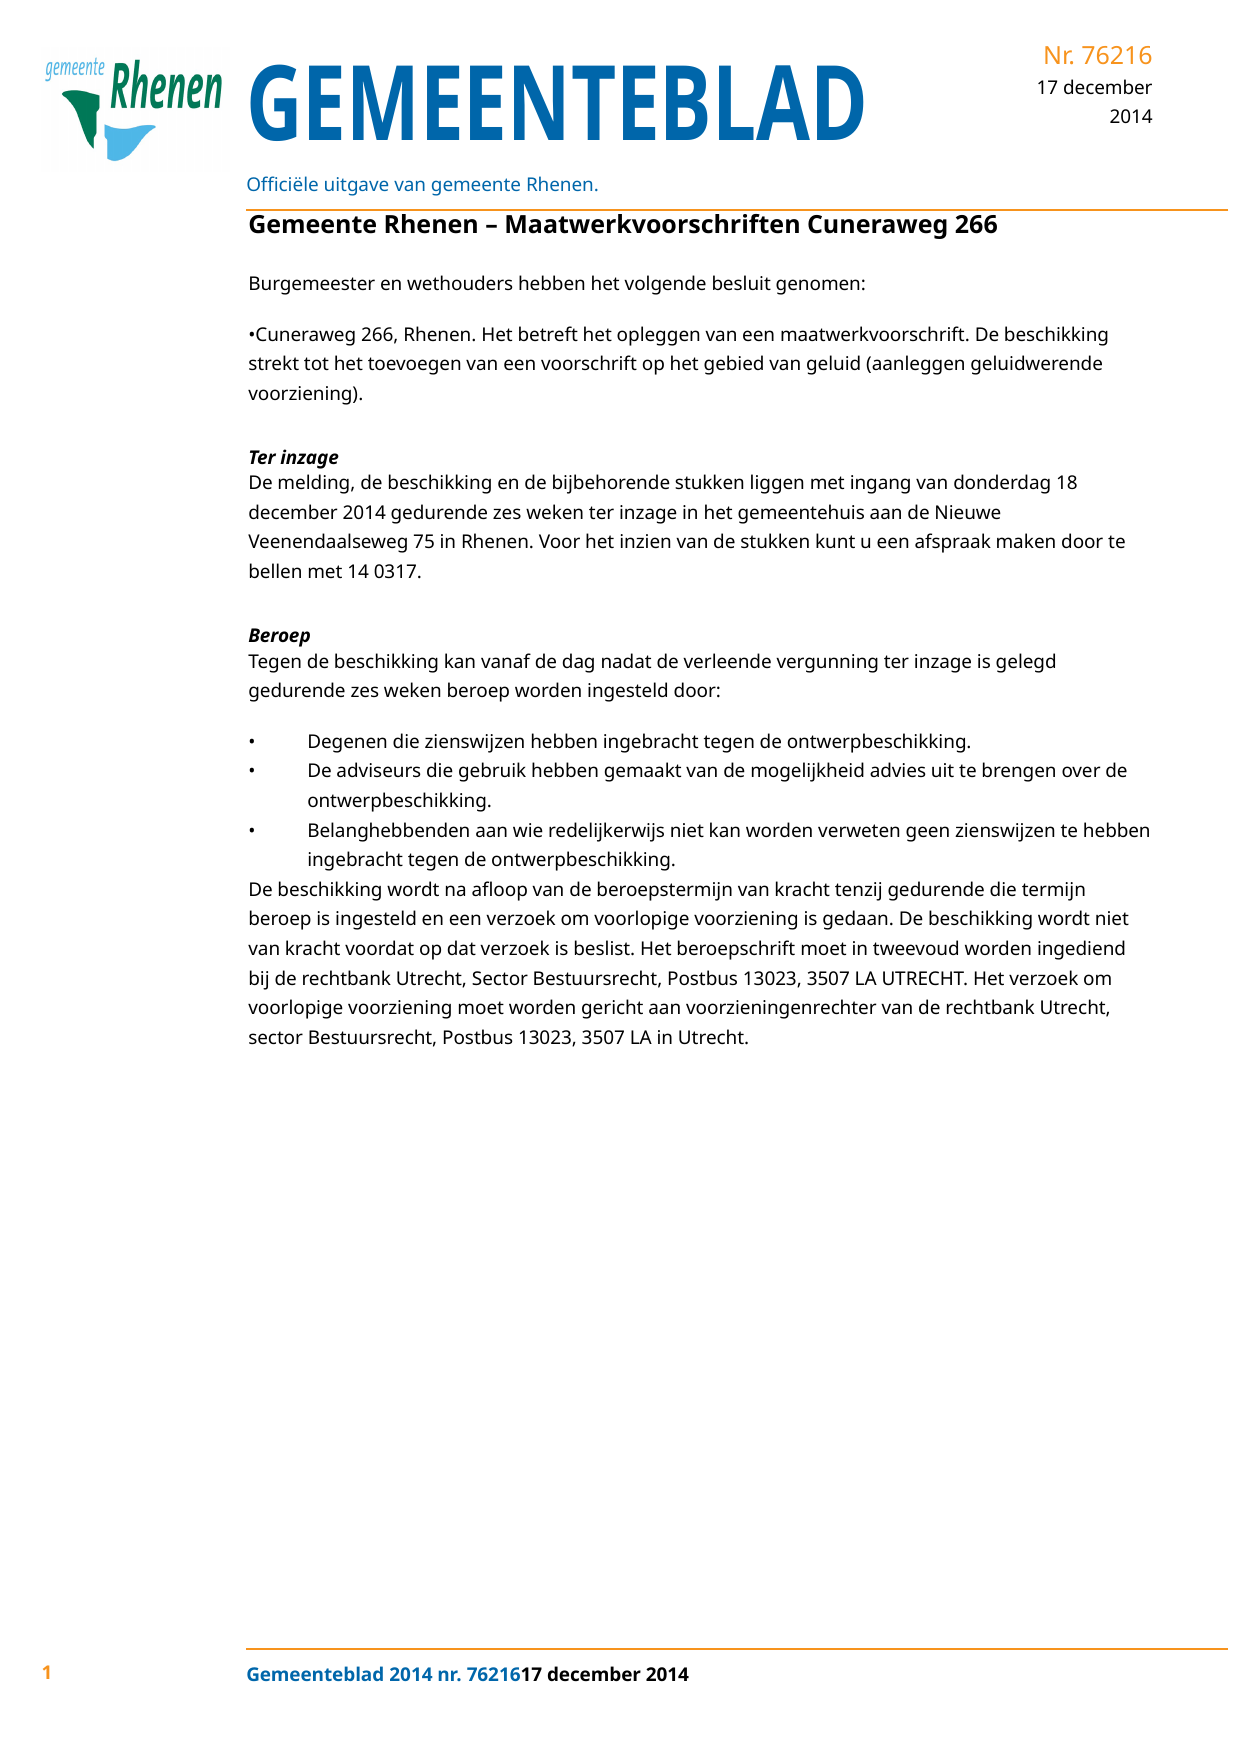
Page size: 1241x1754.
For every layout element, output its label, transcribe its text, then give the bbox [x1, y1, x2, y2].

list Degenen die zienswijzen hebben ingebracht tegen de ontwerpbeschikking. [248, 728, 1152, 754]
text Ter inzage [248, 444, 1152, 469]
text Beroep [248, 622, 1152, 648]
text •Cuneraweg 266, Rhenen. Het betreft het opleggen van een maatwerkvoorschrift. De beschikking strekt tot het toevoegen van een voorschrift op het gebied van geluid (aanleggen geluidwerende voorziening). [248, 321, 1152, 406]
text De beschikking wordt na afloop van de beroepstermijn van kracht tenzij gedurende die termijn beroep is ingesteld en een verzoek om voorlopige voorziening is gedaan. De beschikking wordt niet van kracht voordat op dat verzoek is beslist. Het beroepschrift moet in tweevoud worden ingediend bij de rechtbank Utrecht, Sector Bestuursrecht, Postbus 13023, 3507 LA UTRECHT. Het verzoek om voorlopige voorziening moet worden gericht aan voorzieningenrechter van de rechtbank Utrecht, sector Bestuursrecht, Postbus 13023, 3507 LA in Utrecht. [248, 876, 1152, 1049]
picture [41, 47, 231, 172]
list Belanghebbenden aan wie redelijkerwijs niet kan worden verweten geen zienswijzen te hebben ingebracht tegen de ontwerpbeschikking. [248, 817, 1152, 872]
text De melding, de beschikking en de bijbehorende stukken liggen met ingang van donderdag 18 december 2014 gedurende zes weken ter inzage in het gemeentehuis aan de Nieuwe Veenendaalseweg 75 in Rhenen. Voor het inzien van de stukken kunt u een afspraak maken door te bellen met 14 0317. [248, 469, 1152, 584]
list De adviseurs die gebruik hebben gemaakt van de mogelijkheid advies uit te brengen over de ontwerpbeschikking. [248, 758, 1152, 813]
text Tegen de beschikking kan vanaf de dag nadat de verleende vergunning ter inzage is gelegd gedurende zes weken beroep worden ingesteld door: [248, 648, 1152, 703]
text Gemeente Rhenen – Maatwerkvoorschriften Cuneraweg 266 [248, 211, 1152, 241]
text Burgemeester en wethouders hebben het volgende besluit genomen: [248, 270, 1152, 296]
